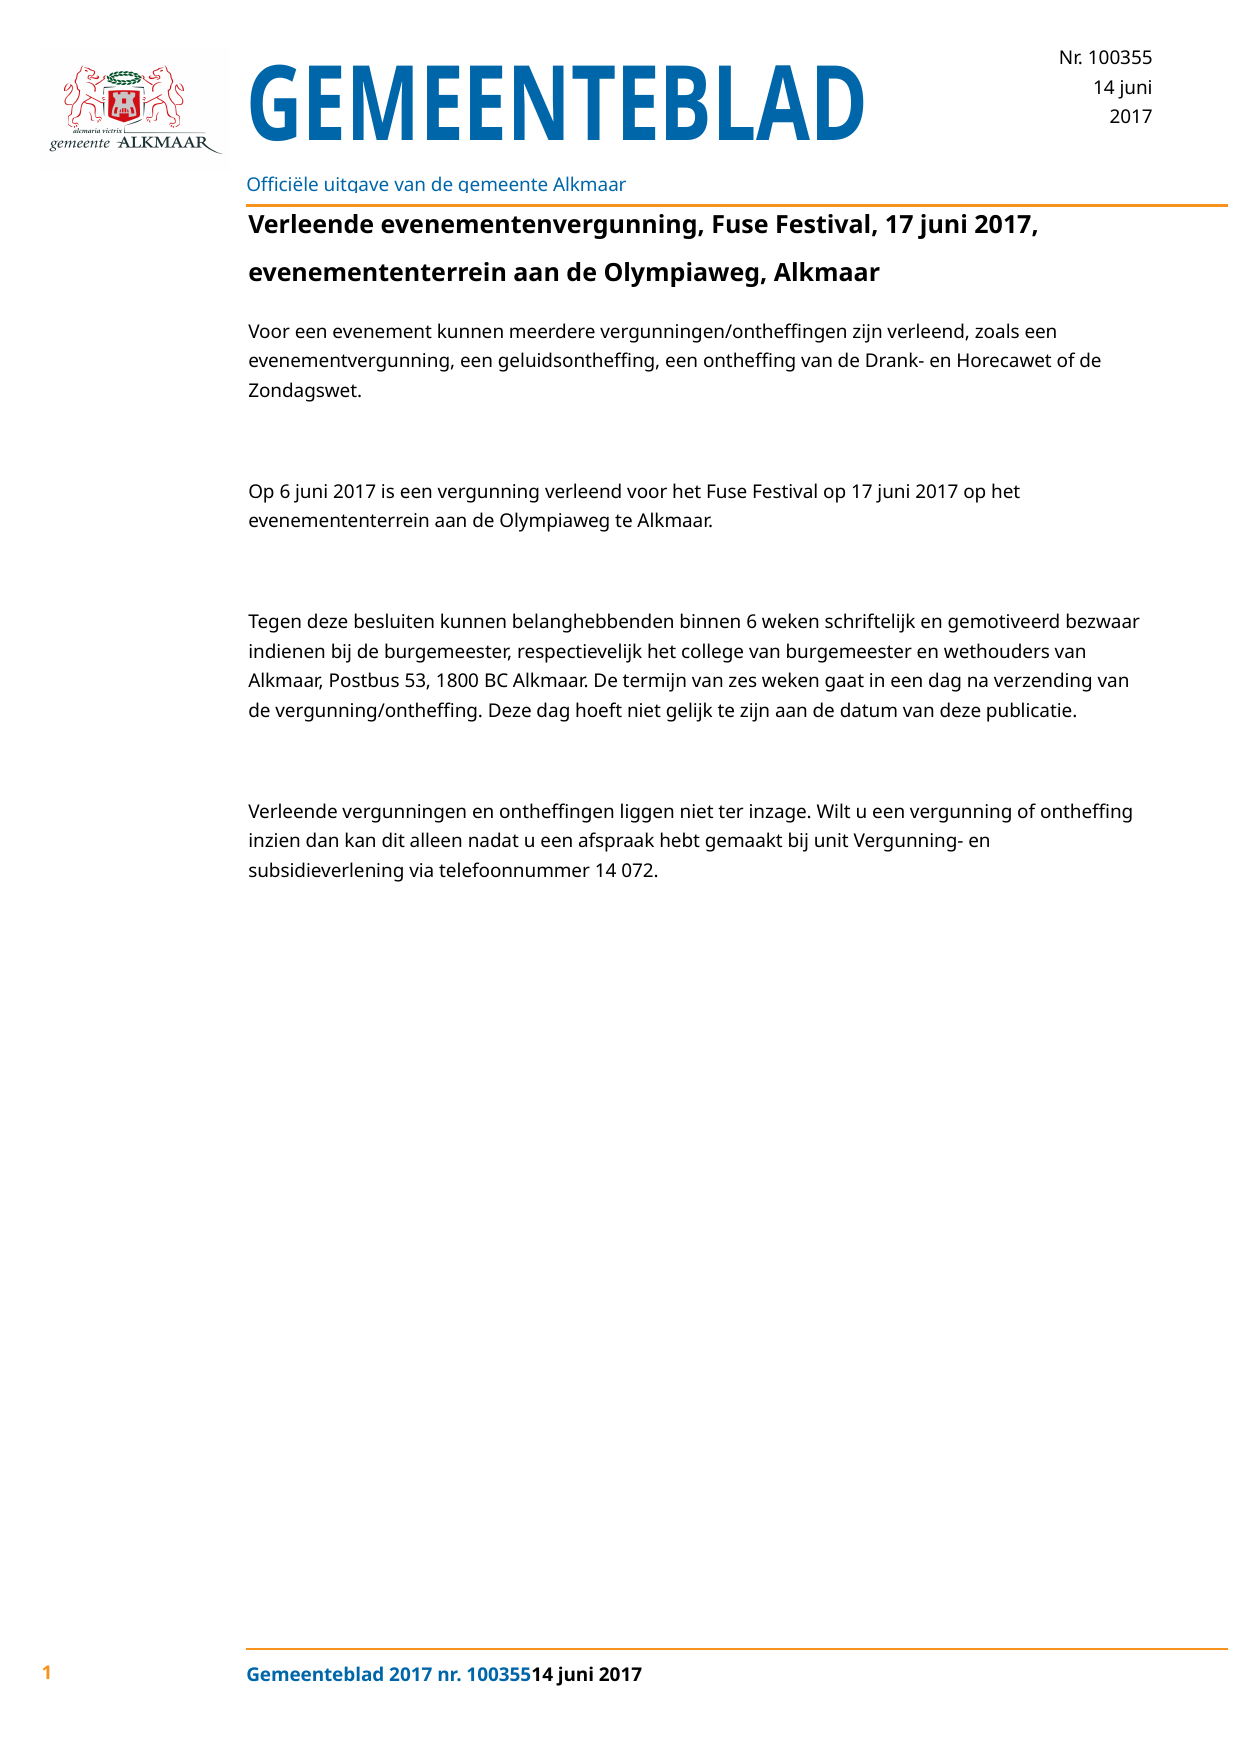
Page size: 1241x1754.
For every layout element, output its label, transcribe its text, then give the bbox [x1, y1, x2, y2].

text Verleende evenementenvergunning, Fuse Festival, 17 juni 2017, evenemententerrein aan de Olympiaweg, Alkmaar [248, 207, 1152, 288]
picture [41, 47, 231, 172]
text Tegen deze besluiten kunnen belanghebbenden binnen 6 weken schriftelijk en gemotiveerd bezwaar indienen bij de burgemeester, respectievelijk het college van burgemeester en wethouders van Alkmaar, Postbus 53, 1800 BC Alkmaar. De termijn van zes weken gaat in een dag na verzending van de vergunning/ontheffing. Deze dag hoeft niet gelijk te zijn aan de datum van deze publicatie. [248, 608, 1152, 723]
text Voor een evenement kunnen meerdere vergunningen/ontheffingen zijn verleend, zoals een evenementvergunning, een geluidsontheffing, een ontheffing van de Drank- en Horecawet of de Zondagswet. [248, 318, 1152, 403]
text Op 6 juni 2017 is een vergunning verleend voor het Fuse Festival op 17 juni 2017 op het evenemententerrein aan de Olympiaweg te Alkmaar. [248, 478, 1152, 533]
text Verleende vergunningen en ontheffingen liggen niet ter inzage. Wilt u een vergunning of ontheffing inzien dan kan dit alleen nadat u een afspraak hebt gemaakt bij unit Vergunning- en subsidieverlening via telefoonnummer 14 072. [248, 798, 1152, 883]
